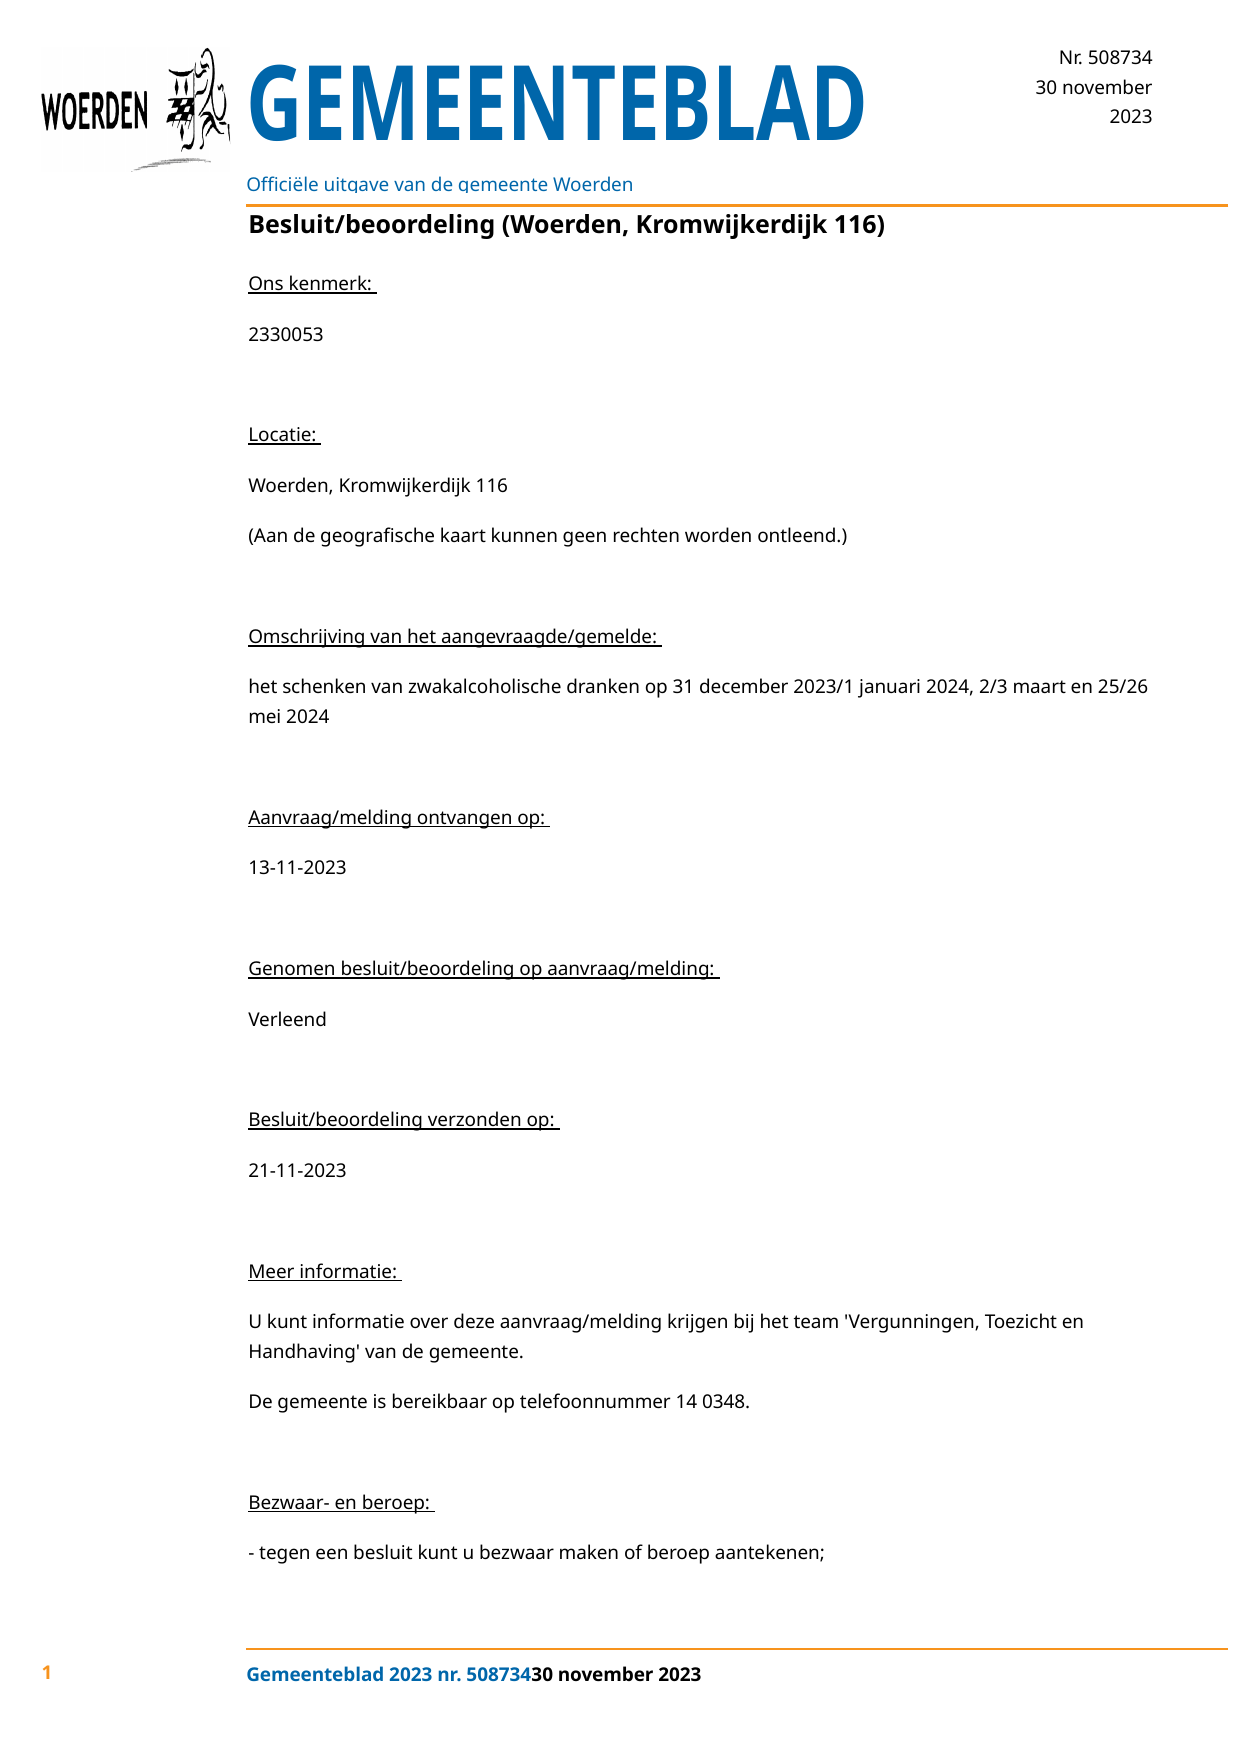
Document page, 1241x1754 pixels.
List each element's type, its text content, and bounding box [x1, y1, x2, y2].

text (Aan de geografische kaart kunnen geen rechten worden ontleend.) [248, 522, 1152, 548]
text Omschrijving van het aangevraagde/gemelde: [248, 623, 1152, 649]
text Aanvraag/melding ontvangen op: [248, 804, 1152, 830]
text Ons kenmerk: [248, 270, 1152, 296]
text het schenken van zwakalcoholische dranken op 31 december 2023/1 januari 2024, 2/3 maart en 25/26 mei 2024 [248, 674, 1152, 729]
text U kunt informatie over deze aanvraag/melding krijgen bij het team 'Vergunningen, Toezicht en Handhaving' van de gemeente. [248, 1308, 1152, 1363]
text Verleend [248, 1006, 1152, 1031]
text 21-11-2023 [248, 1157, 1152, 1183]
text De gemeente is bereikbaar op telefoonnummer 14 0348. [248, 1388, 1152, 1414]
text Besluit/beoordeling (Woerden, Kromwijkerdijk 116) [248, 207, 1152, 241]
text 2330053 [248, 321, 1152, 346]
text Besluit/beoordeling verzonden op: [248, 1107, 1152, 1132]
text 13-11-2023 [248, 854, 1152, 880]
text Genomen besluit/beoordeling op aanvraag/melding: [248, 955, 1152, 981]
text - tegen een besluit kunt u bezwaar maken of beroep aantekenen; [248, 1539, 1152, 1565]
picture [41, 47, 231, 172]
text Woerden, Kromwijkerdijk 116 [248, 472, 1152, 498]
text Bezwaar- en beroep: [248, 1489, 1152, 1515]
text Meer informatie: [248, 1258, 1152, 1283]
text Locatie: [248, 422, 1152, 447]
